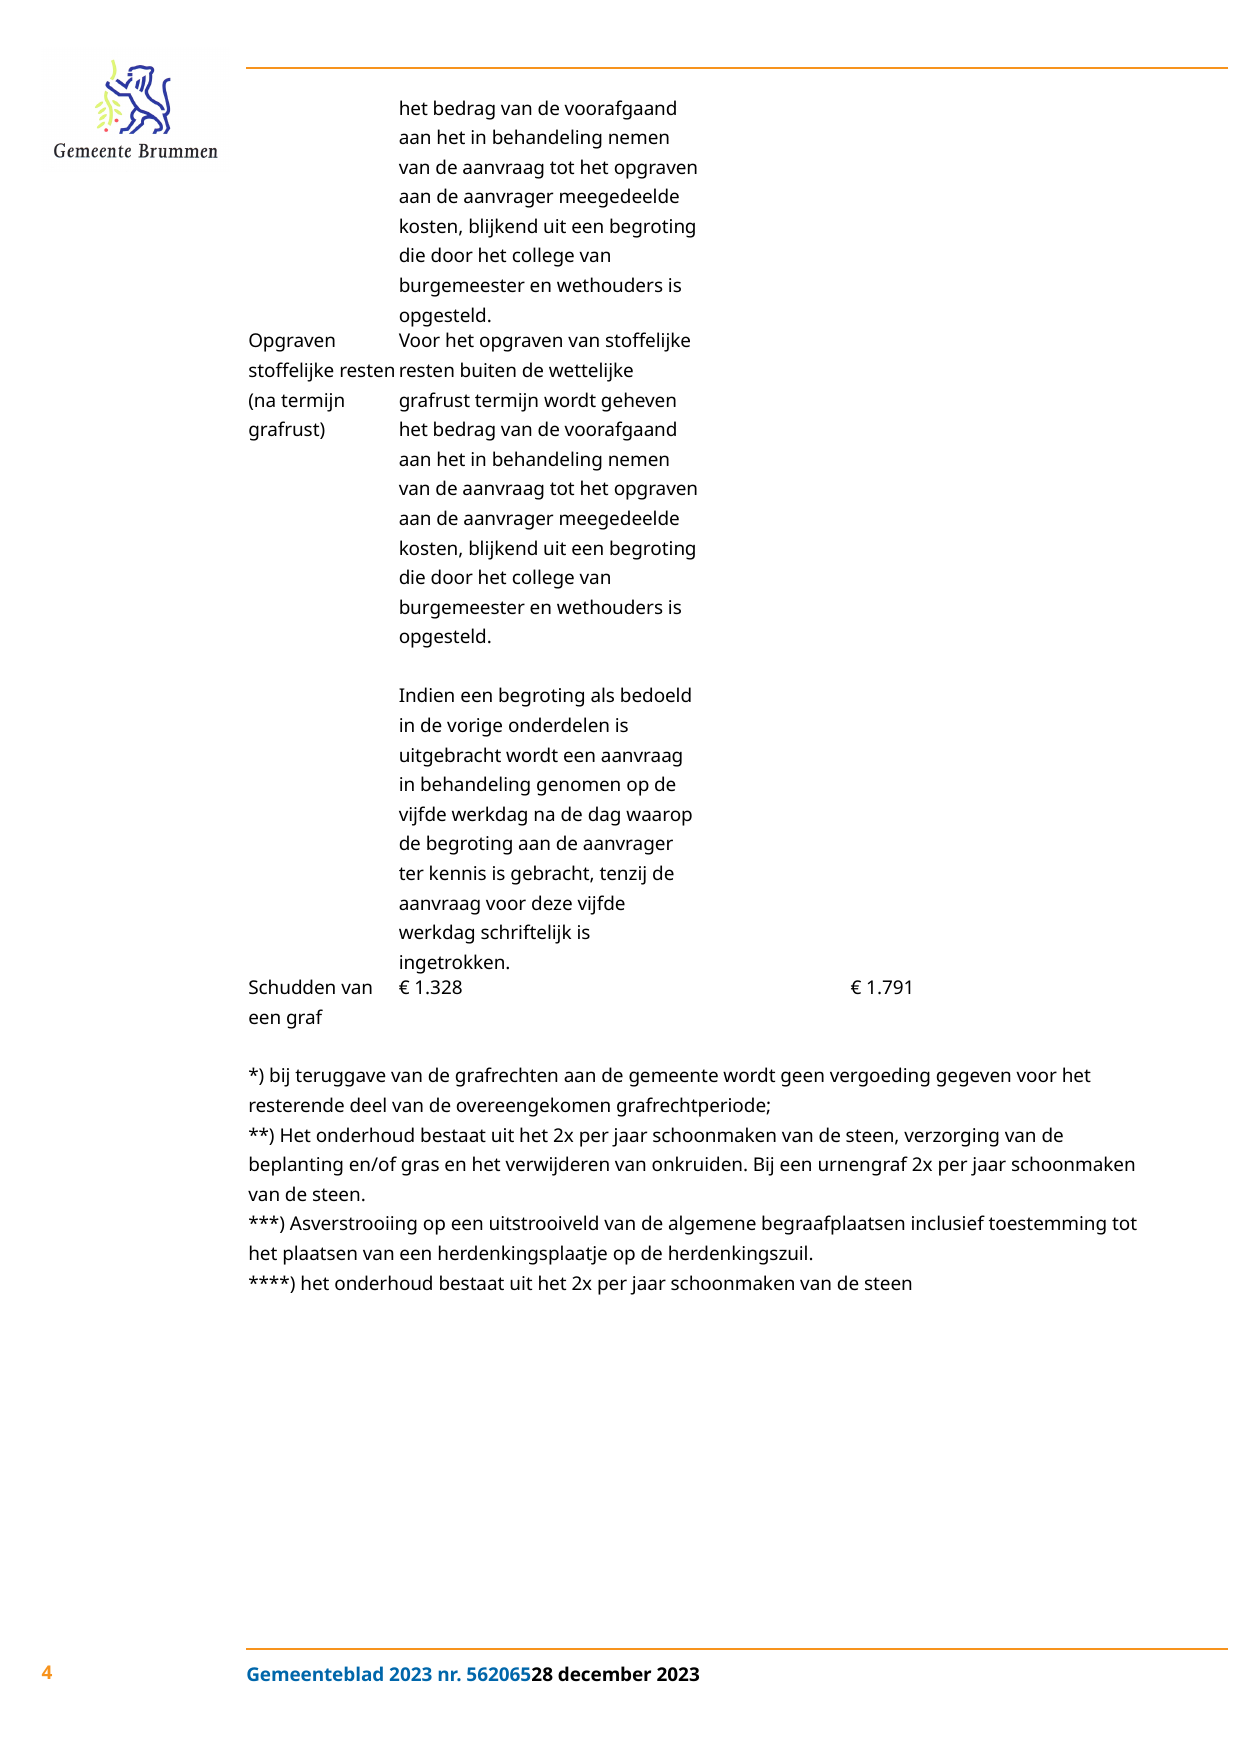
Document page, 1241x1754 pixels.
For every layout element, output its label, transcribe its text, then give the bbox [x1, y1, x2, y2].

text **) Het onderhoud bestaat uit het 2x per jaar schoonmaken van de steen, verzorging van de beplanting en/of gras en het verwijderen van onkruiden. Bij een urnengraf 2x per jaar schoonmaken van de steen. [248, 1122, 1152, 1207]
table_cell Schudden van een graf [248, 975, 398, 1030]
text *) bij teruggave van de grafrechten aan de gemeente wordt geen vergoeding gegeven voor het resterende deel van de overeengekomen grafrechtperiode; [248, 1063, 1152, 1118]
table_cell [700, 328, 850, 974]
table_cell [248, 95, 398, 328]
table_cell Opgraven stoffelijke resten (na termijn grafrust) [248, 328, 398, 974]
table_cell € 1.328 [399, 975, 700, 1030]
table_cell € 1.791 [850, 975, 1152, 1030]
table_cell Voor het opgraven van stoffelijke resten buiten de wettelijke grafrust termijn wordt geheven het bedrag van de voorafgaand aan het in behandeling nemen van de aanvraag tot het opgraven aan de aanvrager meegedeelde kosten, blijkend uit een begroting die door het college van burgemeester en wethouders is opgesteld. Indien een begroting als bedoeld in de vorige onderdelen is uitgebracht wordt een aanvraag in behandeling genomen op de vijfde werkdag na de dag waarop de begroting aan de aanvrager ter kennis is gebracht, tenzij de aanvraag voor deze vijfde werkdag schriftelijk is ingetrokken. [399, 328, 700, 974]
table_cell het bedrag van de voorafgaand aan het in behandeling nemen van de aanvraag tot het opgraven aan de aanvrager meegedeelde kosten, blijkend uit een begroting die door het college van burgemeester en wethouders is opgesteld. [399, 95, 700, 328]
table_cell [700, 975, 850, 1030]
picture [41, 47, 231, 172]
table_cell [850, 328, 1152, 974]
table_cell [700, 95, 850, 328]
text ***) Asverstrooiing op een uitstrooiveld van de algemene begraafplaatsen inclusief toestemming tot het plaatsen van een herdenkingsplaatje op de herdenkingszuil. [248, 1211, 1152, 1266]
table_cell [850, 95, 1152, 328]
text ****) het onderhoud bestaat uit het 2x per jaar schoonmaken van de steen [248, 1270, 1152, 1296]
